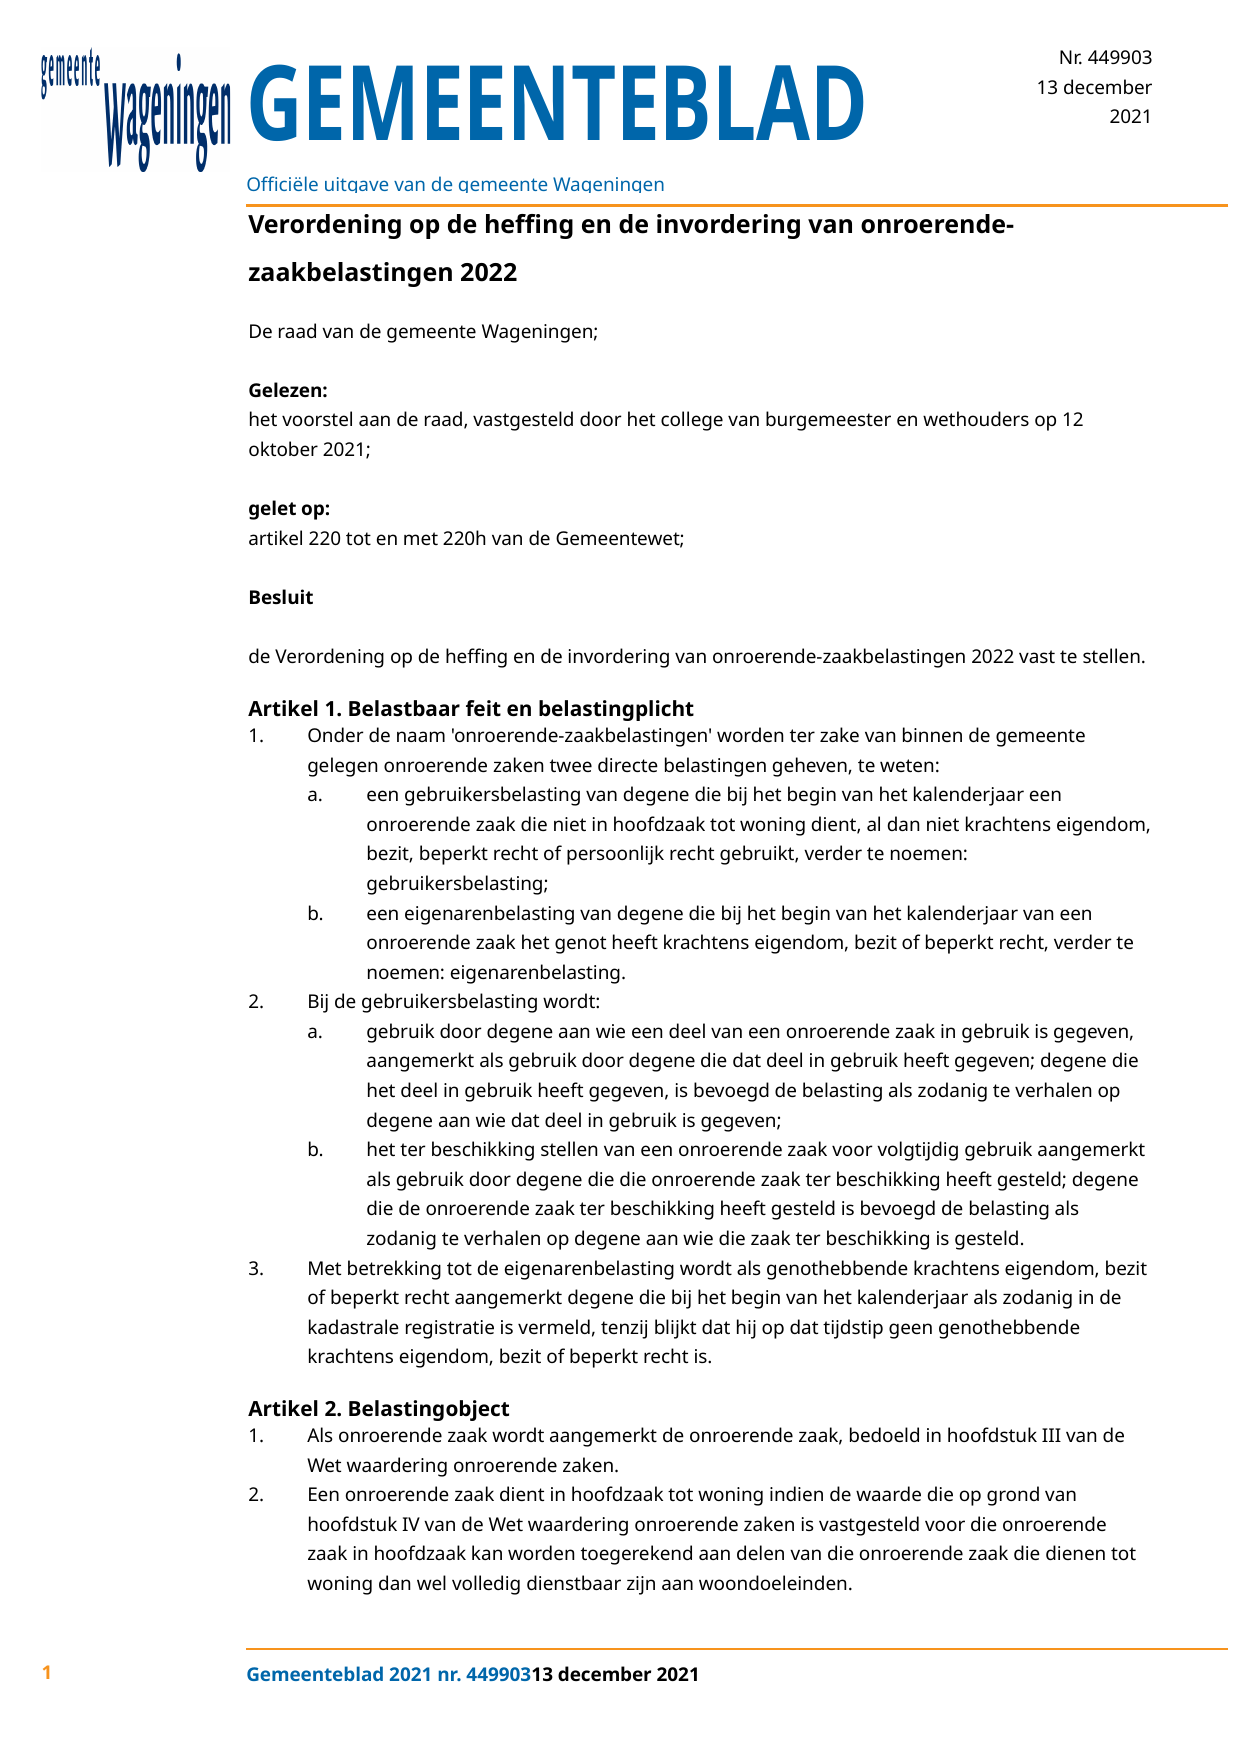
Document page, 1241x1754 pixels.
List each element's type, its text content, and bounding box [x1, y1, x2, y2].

list een gebruikersbelasting van degene die bij het begin van het kalenderjaar een onroerende zaak die niet in hoofdzaak tot woning dient, al dan niet krachtens eigendom, bezit, beperkt recht of persoonlijk recht gebruikt, verder te noemen: gebruikersbelasting; [307, 781, 1152, 896]
text Gelezen: [248, 377, 1152, 403]
text Artikel 2. Belastingobject [248, 1394, 1152, 1422]
text de Verordening op de heffing en de invordering van onroerende-zaakbelastingen 2022 vast te stellen. [248, 643, 1152, 669]
list een eigenarenbelasting van degene die bij het begin van het kalenderjaar van een onroerende zaak het genot heeft krachtens eigendom, bezit of beperkt recht, verder te noemen: eigenarenbelasting. [307, 900, 1152, 984]
list Met betrekking tot de eigenarenbelasting wordt als genothebbende krachtens eigendom, bezit of beperkt recht aangemerkt degene die bij het begin van het kalenderjaar als zodanig in de kadastrale registratie is vermeld, tenzij blijkt dat hij op dat tijdstip geen genothebbende krachtens eigendom, bezit of beperkt recht is. [248, 1255, 1152, 1369]
text Verordening op de heffing en de invordering van onroerende-zaakbelastingen 2022 [248, 207, 1152, 288]
list het ter beschikking stellen van een onroerende zaak voor volgtijdig gebruik aangemerkt als gebruik door degene die die onroerende zaak ter beschikking heeft gesteld; degene die de onroerende zaak ter beschikking heeft gesteld is bevoegd de belasting als zodanig te verhalen op degene aan wie die zaak ter beschikking is gesteld. [307, 1136, 1152, 1251]
picture [41, 47, 231, 172]
text artikel 220 tot en met 220h van de Gemeentewet; [248, 525, 1152, 551]
text Besluit [248, 584, 1152, 610]
list Een onroerende zaak dient in hoofdzaak tot woning indien de waarde die op grond van hoofdstuk IV van de Wet waardering onroerende zaken is vastgesteld voor die onroerende zaak in hoofdzaak kan worden toegerekend aan delen van die onroerende zaak die dienen tot woning dan wel volledig dienstbaar zijn aan woondoeleinden. [248, 1481, 1152, 1596]
text gelet op: [248, 495, 1152, 521]
list Als onroerende zaak wordt aangemerkt de onroerende zaak, bedoeld in hoofdstuk III van de Wet waardering onroerende zaken. [248, 1422, 1152, 1478]
text De raad van de gemeente Wageningen; [248, 318, 1152, 344]
list gebruik door degene aan wie een deel van een onroerende zaak in gebruik is gegeven, aangemerkt als gebruik door degene die dat deel in gebruik heeft gegeven; degene die het deel in gebruik heeft gegeven, is bevoegd de belasting als zodanig te verhalen op degene aan wie dat deel in gebruik is gegeven; [307, 1018, 1152, 1132]
text Artikel 1. Belastbaar feit en belastingplicht [248, 694, 1152, 722]
list Bij de gebruikersbelasting wordt: [248, 988, 1152, 1014]
text het voorstel aan de raad, vastgesteld door het college van burgemeester en wethouders op 12 oktober 2021; [248, 407, 1152, 462]
list Onder de naam 'onroerende-zaakbelastingen' worden ter zake van binnen de gemeente gelegen onroerende zaken twee directe belastingen geheven, te weten: [248, 722, 1152, 777]
